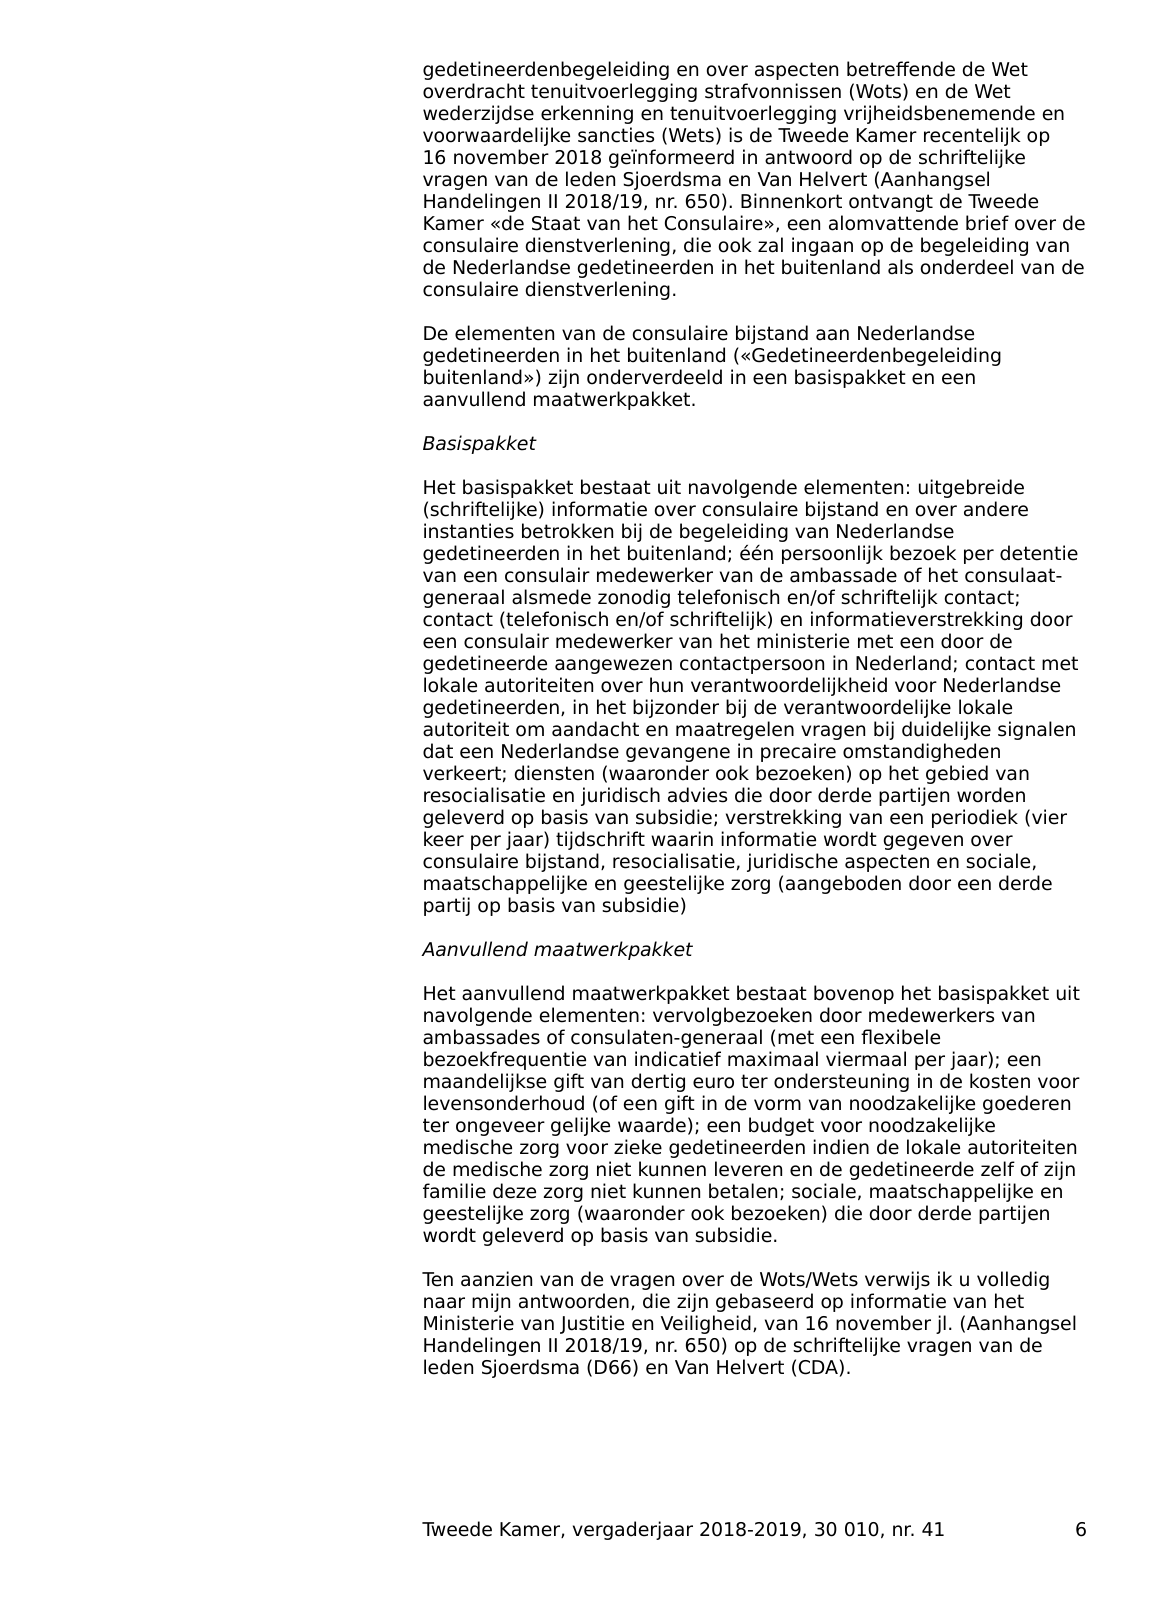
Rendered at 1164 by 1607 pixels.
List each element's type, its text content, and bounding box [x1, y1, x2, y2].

subtitle Basispakket [422, 433, 1087, 455]
text gedetineerdenbegeleiding en over aspecten betreffende de Wet overdracht tenuitvoerlegging strafvonnissen (Wots) en de Wet wederzijdse erkenning en tenuitvoerlegging vrijheidsbenemende en voorwaardelijke sancties (Wets) is de Tweede Kamer recentelijk op 16 november 2018 geïnformeerd in antwoord op de schriftelijke vragen van de leden Sjoerdsma en Van Helvert (Aanhangsel Handelingen II 2018/19, nr. 650). Binnenkort ontvangt de Tweede Kamer «de Staat van het Consulaire», een alomvattende brief over de consulaire dienstverlening, die ook zal ingaan op de begeleiding van de Nederlandse gedetineerden in het buitenland als onderdeel van de consulaire dienstverlening. [422, 59, 1087, 301]
text De elementen van de consulaire bijstand aan Nederlandse gedetineerden in het buitenland («Gedetineerdenbegeleiding buitenland») zijn onderverdeeld in een basispakket en een aanvullend maatwerkpakket. [422, 323, 1087, 411]
text Ten aanzien van de vragen over de Wots/Wets verwijs ik u volledig naar mijn antwoorden, die zijn gebaseerd op informatie van het Ministerie van Justitie en Veiligheid, van 16 november jl. (Aanhangsel Handelingen II 2018/19, nr. 650) op de schriftelijke vragen van de leden Sjoerdsma (D66) en Van Helvert (CDA). [422, 1269, 1087, 1379]
subtitle Aanvullend maatwerkpakket [422, 939, 1087, 961]
text Het aanvullend maatwerkpakket bestaat bovenop het basispakket uit navolgende elementen: vervolgbezoeken door medewerkers van ambassades of consulaten-generaal (met een flexibele bezoekfrequentie van indicatief maximaal viermaal per jaar); een maandelijkse gift van dertig euro ter ondersteuning in de kosten voor levensonderhoud (of een gift in de vorm van noodzakelijke goederen ter ongeveer gelijke waarde); een budget voor noodzakelijke medische zorg voor zieke gedetineerden indien de lokale autoriteiten de medische zorg niet kunnen leveren en de gedetineerde zelf of zijn familie deze zorg niet kunnen betalen; sociale, maatschappelijke en geestelijke zorg (waaronder ook bezoeken) die door derde partijen wordt geleverd op basis van subsidie. [422, 983, 1087, 1247]
text Het basispakket bestaat uit navolgende elementen: uitgebreide (schriftelijke) informatie over consulaire bijstand en over andere instanties betrokken bij de begeleiding van Nederlandse gedetineerden in het buitenland; één persoonlijk bezoek per detentie van een consulair medewerker van de ambassade of het consulaat-generaal alsmede zonodig telefonisch en/of schriftelijk contact; contact (telefonisch en/of schriftelijk) en informatieverstrekking door een consulair medewerker van het ministerie met een door de gedetineerde aangewezen contactpersoon in Nederland; contact met lokale autoriteiten over hun verantwoordelijkheid voor Nederlandse gedetineerden, in het bijzonder bij de verantwoordelijke lokale autoriteit om aandacht en maatregelen vragen bij duidelijke signalen dat een Nederlandse gevangene in precaire omstandigheden verkeert; diensten (waaronder ook bezoeken) op het gebied van resocialisatie en juridisch advies die door derde partijen worden geleverd op basis van subsidie; verstrekking van een periodiek (vier keer per jaar) tijdschrift waarin informatie wordt gegeven over consulaire bijstand, resocialisatie, juridische aspecten en sociale, maatschappelijke en geestelijke zorg (aangeboden door een derde partij op basis van subsidie) [422, 477, 1087, 917]
